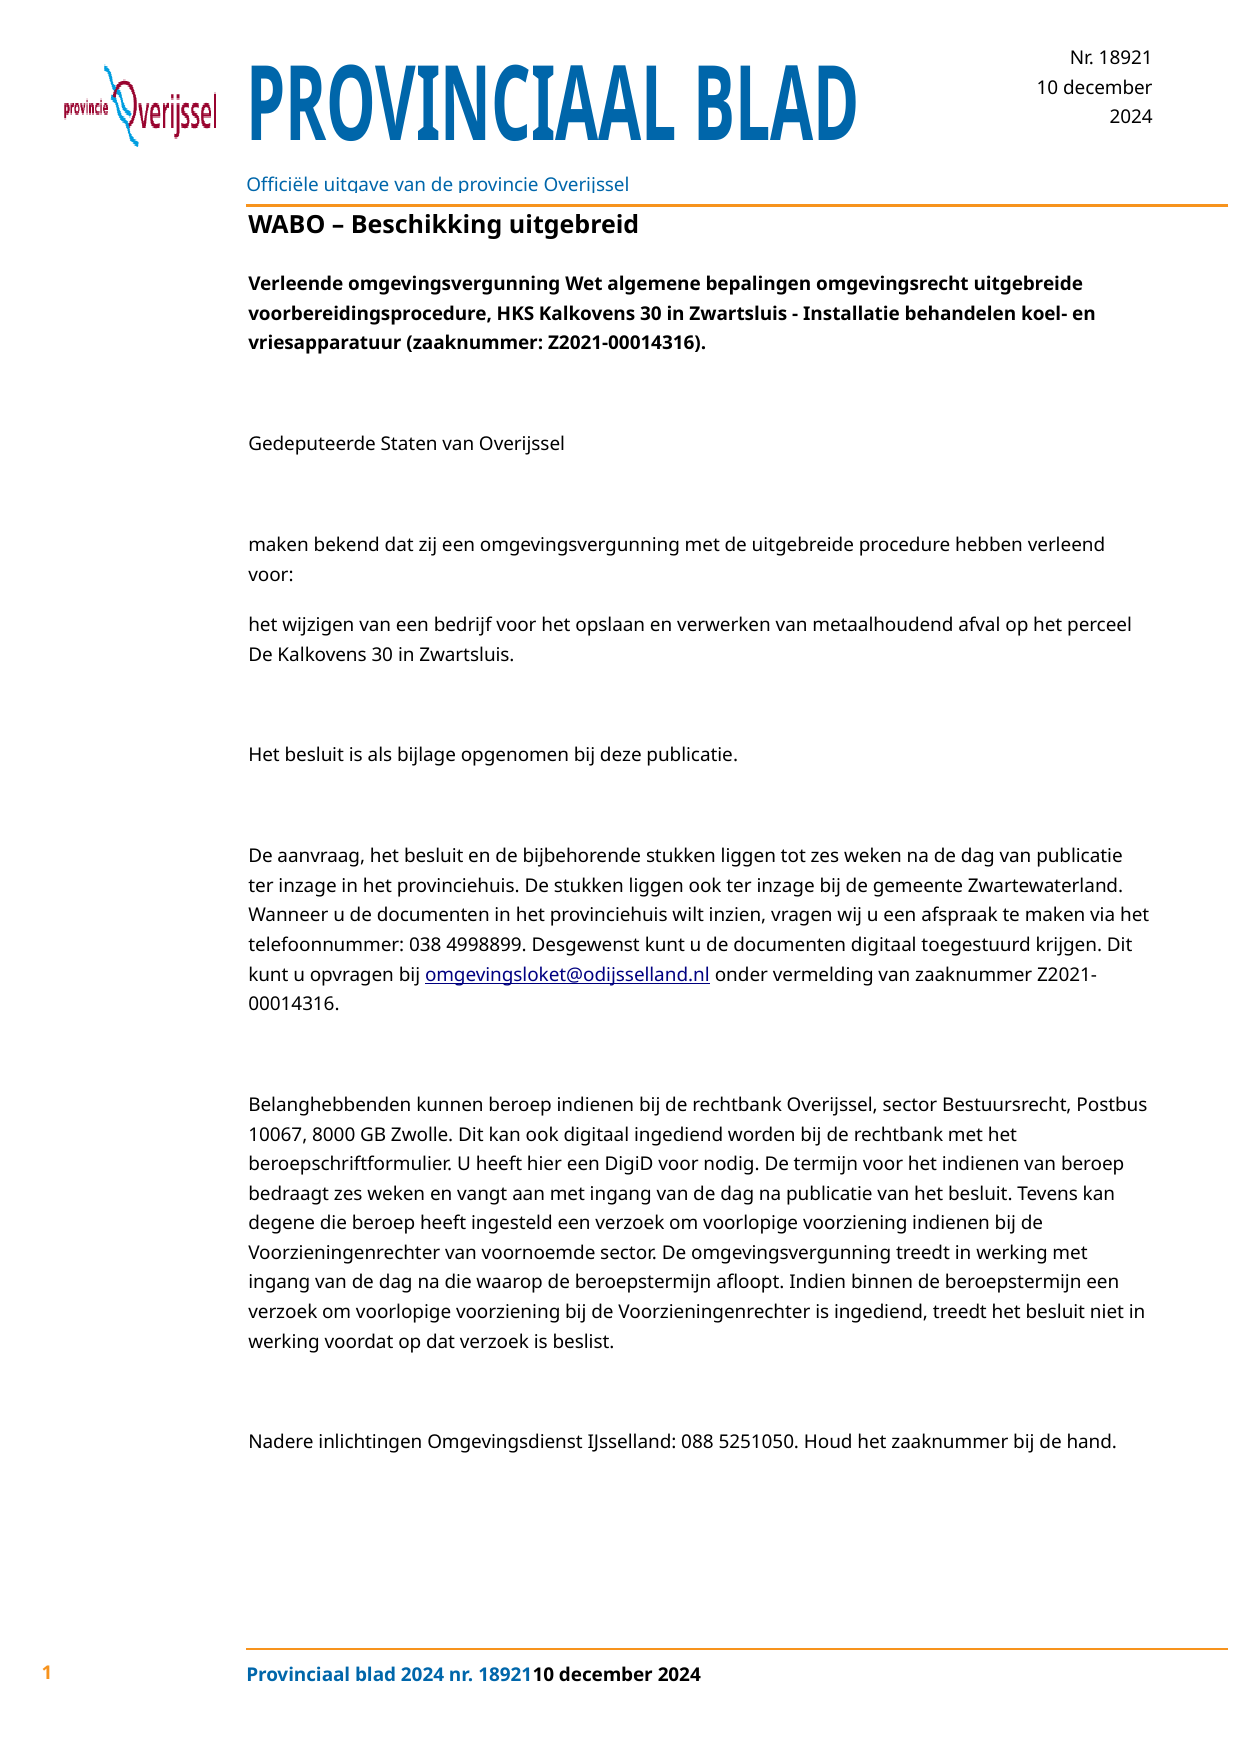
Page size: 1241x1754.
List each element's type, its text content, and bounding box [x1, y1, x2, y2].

text WABO – Beschikking uitgebreid [248, 207, 1152, 241]
text maken bekend dat zij een omgevingsvergunning met de uitgebreide procedure hebben verleend voor: [248, 531, 1152, 586]
text Het besluit is als bijlage opgenomen bij deze publicatie. [248, 742, 1152, 767]
text De aanvraag, het besluit en de bijbehorende stukken liggen tot zes weken na de dag van publicatie ter inzage in het provinciehuis. De stukken liggen ook ter inzage bij de gemeente Zwartewaterland. Wanneer u de documenten in het provinciehuis wilt inzien, vragen wij u een afspraak te maken via het telefoonnummer: 038 4998899. Desgewenst kunt u de documenten digitaal toegestuurd krijgen. Dit kunt u opvragen bij omgevingsloket@odijsselland.nl onder vermelding van zaaknummer Z2021-00014316. [248, 842, 1152, 1016]
text Nadere inlichtingen Omgevingsdienst IJsselland: 088 5251050. Houd het zaaknummer bij de hand. [248, 1429, 1152, 1454]
text Gedeputeerde Staten van Overijssel [248, 430, 1152, 456]
text Belanghebbenden kunnen beroep indienen bij de rechtbank Overijssel, sector Bestuursrecht, Postbus 10067, 8000 GB Zwolle. Dit kan ook digitaal ingediend worden bij de rechtbank met het beroepschriftformulier. U heeft hier een DigiD voor nodig. De termijn voor het indienen van beroep bedraagt zes weken en vangt aan met ingang van de dag na publicatie van het besluit. Tevens kan degene die beroep heeft ingesteld een verzoek om voorlopige voorziening indienen bij de Voorzieningenrechter van voornoemde sector. De omgevingsvergunning treedt in werking met ingang van de dag na die waarop de beroepstermijn afloopt. Indien binnen de beroepstermijn een verzoek om voorlopige voorziening bij de Voorzieningenrechter is ingediend, treedt het besluit niet in werking voordat op dat verzoek is beslist. [248, 1091, 1152, 1353]
picture [41, 47, 231, 172]
text Verleende omgevingsvergunning Wet algemene bepalingen omgevingsrecht uitgebreide voorbereidingsprocedure, HKS Kalkovens 30 in Zwartsluis - Installatie behandelen koel- en vriesapparatuur (zaaknummer: Z2021-00014316). [248, 270, 1152, 355]
text het wijzigen van een bedrijf voor het opslaan en verwerken van metaalhoudend afval op het perceel De Kalkovens 30 in Zwartsluis. [248, 611, 1152, 666]
